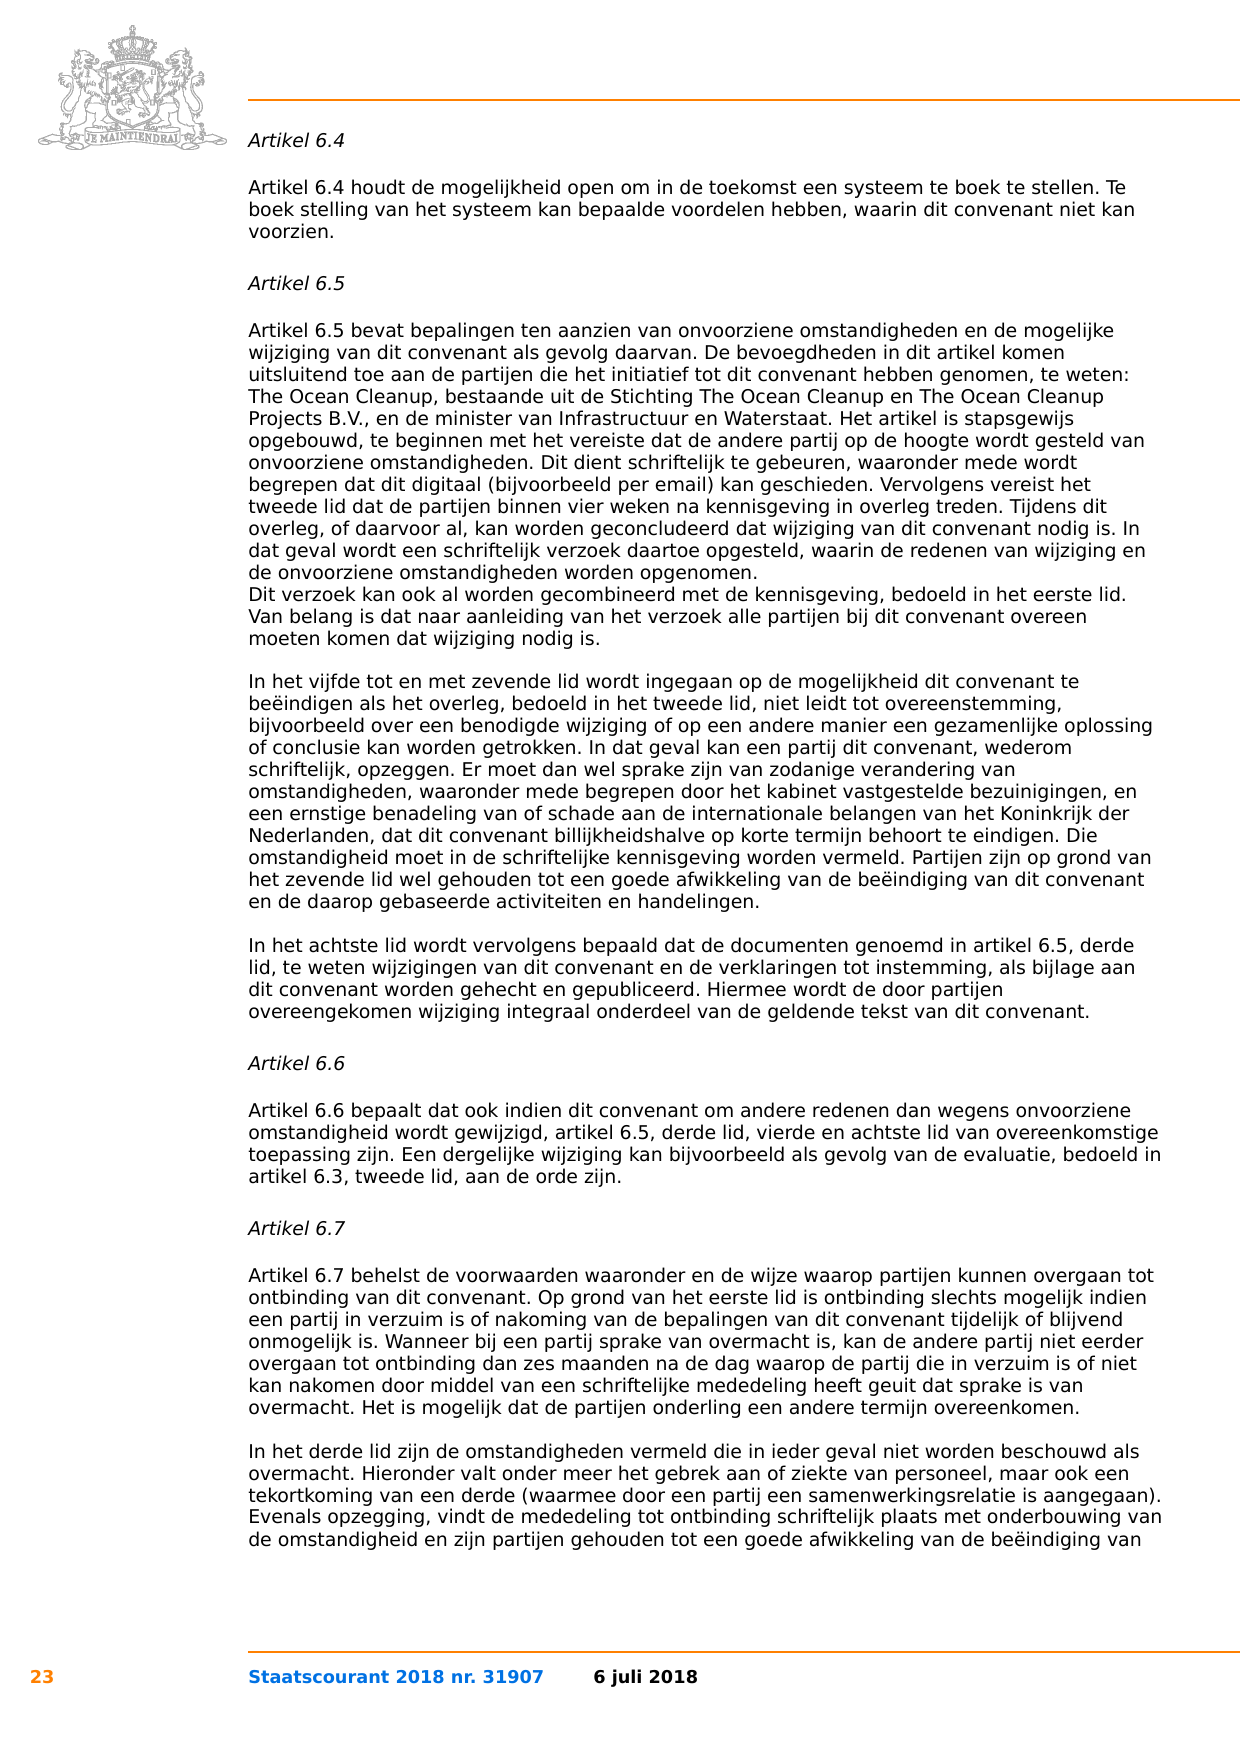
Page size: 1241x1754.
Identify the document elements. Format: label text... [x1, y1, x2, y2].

text Artikel 6.7 behelst de voorwaarden waaronder en de wijze waarop partijen kunnen overgaan tot ontbinding van dit convenant. Op grond van het eerste lid is ontbinding slechts mogelijk indien een partij in verzuim is of nakoming van de bepalingen van dit convenant tijdelijk of blijvend onmogelijk is. Wanneer bij een partij sprake van overmacht is, kan de andere partij niet eerder overgaan tot ontbinding dan zes maanden na de dag waarop de partij die in verzuim is of niet kan nakomen door middel van een schriftelijke mededeling heeft geuit dat sprake is van overmacht. Het is mogelijk dat de partijen onderling een andere termijn overeenkomen. [248, 1265, 1163, 1419]
text Dit verzoek kan ook al worden gecombineerd met de kennisgeving, bedoeld in het eerste lid. Van belang is dat naar aanleiding van het verzoek alle partijen bij dit convenant overeen moeten komen dat wijziging nodig is. [248, 583, 1163, 649]
subtitle Artikel 6.5 [248, 273, 1163, 295]
text In het vijfde tot en met zevende lid wordt ingegaan op de mogelijkheid dit convenant te beëindigen als het overleg, bedoeld in het tweede lid, niet leidt tot overeenstemming, bijvoorbeeld over een benodigde wijziging of op een andere manier een gezamenlijke oplossing of conclusie kan worden getrokken. In dat geval kan een partij dit convenant, wederom schriftelijk, opzeggen. Er moet dan wel sprake zijn van zodanige verandering van omstandigheden, waaronder mede begrepen door het kabinet vastgestelde bezuinigingen, en een ernstige benadeling van of schade aan de internationale belangen van het Koninkrijk der Nederlanden, dat dit convenant billijkheidshalve op korte termijn behoort te eindigen. Die omstandigheid moet in de schriftelijke kennisgeving worden vermeld. Partijen zijn op grond van het zevende lid wel gehouden tot een goede afwikkeling van de beëindiging van dit convenant en de daarop gebaseerde activiteiten en handelingen. [248, 671, 1163, 913]
subtitle Artikel 6.7 [248, 1218, 1163, 1240]
text Artikel 6.4 houdt de mogelijkheid open om in de toekomst een systeem te boek te stellen. Te boek stelling van het systeem kan bepaalde voordelen hebben, waarin dit convenant niet kan voorzien. [248, 177, 1163, 243]
subtitle Artikel 6.6 [248, 1053, 1163, 1075]
subtitle Artikel 6.4 [248, 130, 1163, 152]
text In het achtste lid wordt vervolgens bepaald dat de documenten genoemd in artikel 6.5, derde lid, te weten wijzigingen van dit convenant en de verklaringen tot instemming, als bijlage aan dit convenant worden gehecht en gepubliceerd. Hiermee wordt de door partijen overeengekomen wijziging integraal onderdeel van de geldende tekst van dit convenant. [248, 935, 1163, 1023]
picture [38, 25, 227, 150]
text In het derde lid zijn de omstandigheden vermeld die in ieder geval niet worden beschouwd als overmacht. Hieronder valt onder meer het gebrek aan of ziekte van personeel, maar ook een tekortkoming van een derde (waarmee door een partij een samenwerkingsrelatie is aangegaan). Evenals opzegging, vindt de mededeling tot ontbinding schriftelijk plaats met onderbouwing van de omstandigheid en zijn partijen gehouden tot een goede afwikkeling van de beëindiging van [248, 1441, 1163, 1550]
text Artikel 6.5 bevat bepalingen ten aanzien van onvoorziene omstandigheden en de mogelijke wijziging van dit convenant als gevolg daarvan. De bevoegdheden in dit artikel komen uitsluitend toe aan de partijen die het initiatief tot dit convenant hebben genomen, te weten: The Ocean Cleanup, bestaande uit de Stichting The Ocean Cleanup en The Ocean Cleanup Projects B.V., en de minister van Infrastructuur en Waterstaat. Het artikel is stapsgewijs opgebouwd, te beginnen met het vereiste dat de andere partij op de hoogte wordt gesteld van onvoorziene omstandigheden. Dit dient schriftelijk te gebeuren, waaronder mede wordt begrepen dat dit digitaal (bijvoorbeeld per email) kan geschieden. Vervolgens vereist het tweede lid dat de partijen binnen vier weken na kennisgeving in overleg treden. Tijdens dit overleg, of daarvoor al, kan worden geconcludeerd dat wijziging van dit convenant nodig is. In dat geval wordt een schriftelijk verzoek daartoe opgesteld, waarin de redenen van wijziging en de onvoorziene omstandigheden worden opgenomen. [248, 320, 1163, 583]
text Artikel 6.6 bepaalt dat ook indien dit convenant om andere redenen dan wegens onvoorziene omstandigheid wordt gewijzigd, artikel 6.5, derde lid, vierde en achtste lid van overeenkomstige toepassing zijn. Een dergelijke wijziging kan bijvoorbeeld als gevolg van de evaluatie, bedoeld in artikel 6.3, tweede lid, aan de orde zijn. [248, 1100, 1163, 1188]
